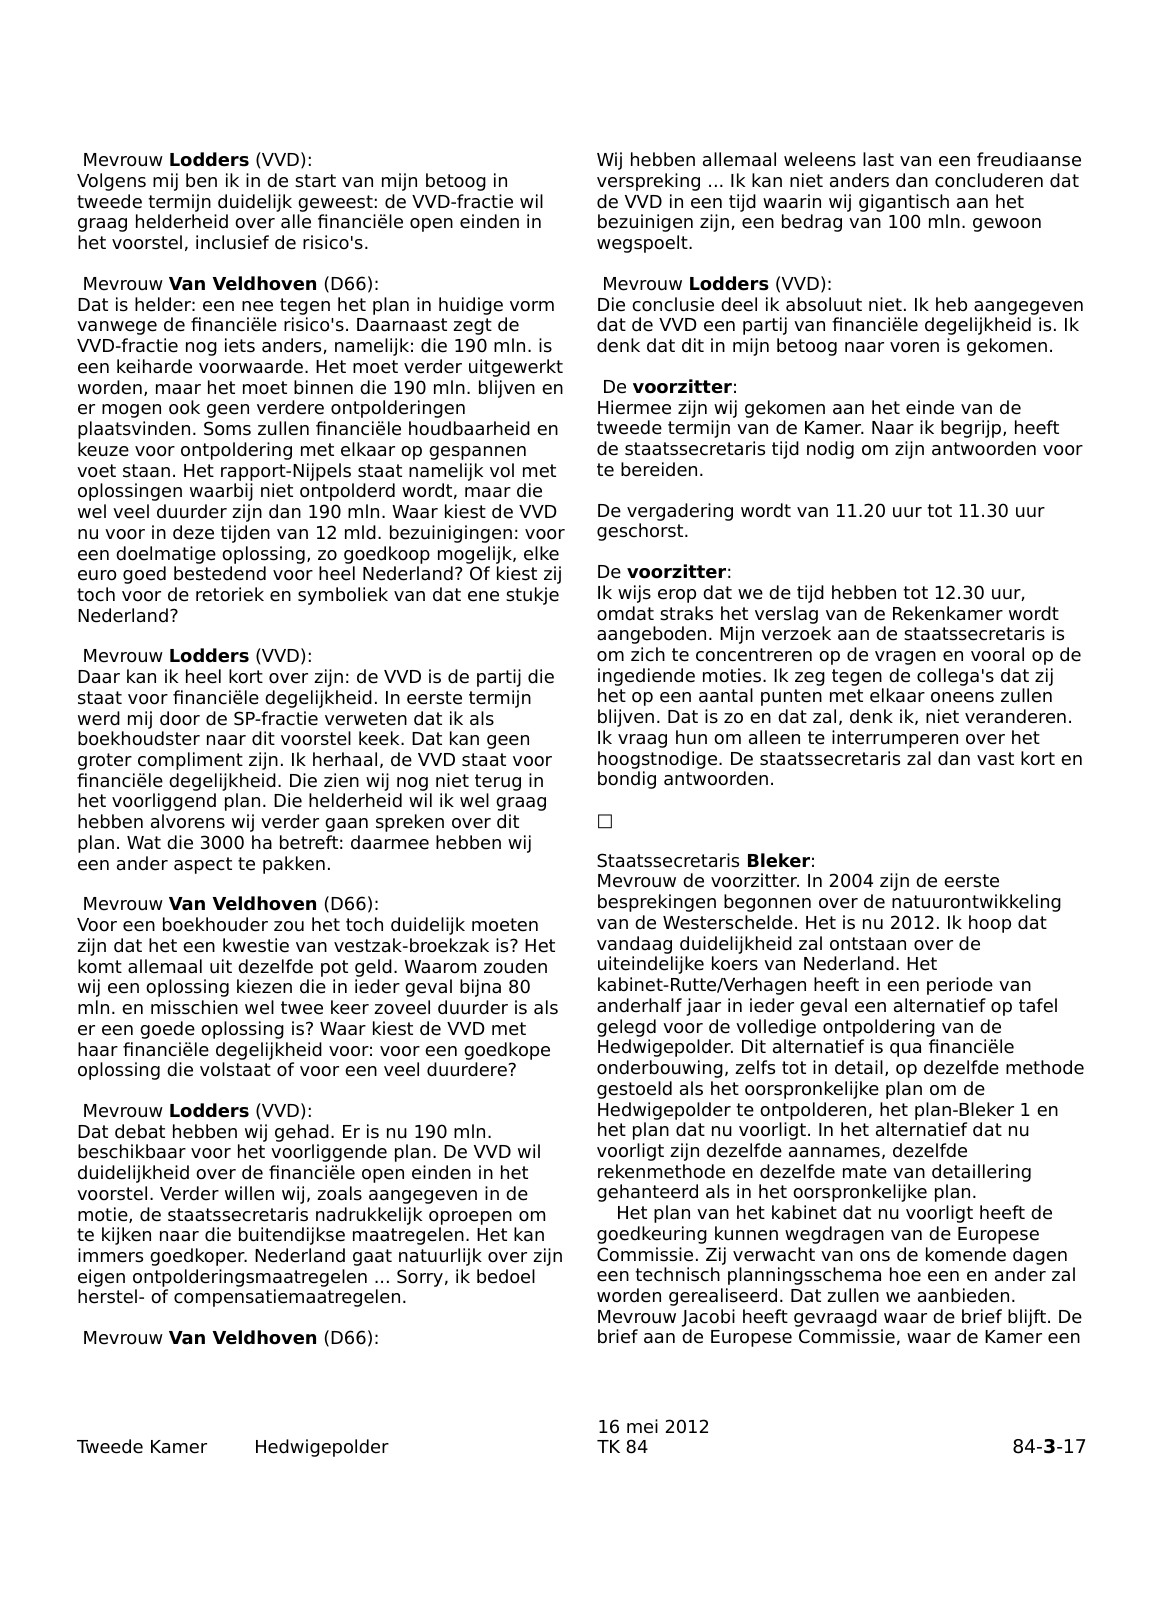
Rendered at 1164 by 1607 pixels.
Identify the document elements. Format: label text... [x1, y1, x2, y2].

text Dat is helder: een nee tegen het plan in huidige vorm vanwege de financiële risico's. Daarnaast zegt de VVD-fractie nog iets anders, namelijk: die 190 mln. is een keiharde voorwaarde. Het moet verder uitgewerkt worden, maar het moet binnen die 190 mln. blijven en er mogen ook geen verdere ontpolderingen plaatsvinden. Soms zullen financiële houdbaarheid en keuze voor ontpoldering met elkaar op gespannen voet staan. Het rapport-Nijpels staat namelijk vol met oplossingen waarbij niet ontpolderd wordt, maar die wel veel duurder zijn dan 190 mln. Waar kiest de VVD nu voor in deze tijden van 12 mld. bezuinigingen: voor een doelmatige oplossing, zo goedkoop mogelijk, elke euro goed bestedend voor heel Nederland? Of kiest zij toch voor de retoriek en symboliek van dat ene stukje Nederland? [77, 294, 567, 626]
text Mevrouw Lodders (VVD): [77, 646, 567, 667]
text Mevrouw Van Veldhoven (D66): [77, 1328, 567, 1349]
text Mevrouw de voorzitter. In 2004 zijn de eerste besprekingen begonnen over de natuurontwikkeling van de Westerschelde. Het is nu 2012. Ik hoop dat vandaag duidelijkheid zal ontstaan over de uiteindelijke koers van Nederland. Het kabinet-Rutte/Verhagen heeft in een periode van anderhalf jaar in ieder geval een alternatief op tafel gelegd voor de volledige ontpoldering van de Hedwigepolder. Dit alternatief is qua financiële onderbouwing, zelfs tot in detail, op dezelfde methode gestoeld als het oorspronkelijke plan om de Hedwigepolder te ontpolderen, het plan-Bleker 1 en het plan dat nu voorligt. In het alternatief dat nu voorligt zijn dezelfde aannames, dezelfde rekenmethode en dezelfde mate van detaillering gehanteerd als in het oorspronkelijke plan. [596, 871, 1087, 1203]
text Volgens mij ben ik in de start van mijn betoog in tweede termijn duidelijk geweest: de VVD-fractie wil graag helderheid over alle financiële open einden in het voorstel, inclusief de risico's. [77, 171, 567, 254]
text Staatssecretaris Bleker: [596, 851, 1087, 871]
text De voorzitter: [596, 377, 1087, 397]
text Wij hebben allemaal weleens last van een freudiaanse verspreking ... Ik kan niet anders dan concluderen dat de VVD in een tijd waarin wij gigantisch aan het bezuinigen zijn, een bedrag van 100 mln. gewoon wegspoelt. [596, 150, 1087, 254]
text Mevrouw Van Veldhoven (D66): [77, 274, 567, 294]
text Ik wijs erop dat we de tijd hebben tot 12.30 uur, omdat straks het verslag van de Rekenkamer wordt aangeboden. Mijn verzoek aan de staatssecretaris is om zich te concentreren op de vragen en vooral op de ingediende moties. Ik zeg tegen de collega's dat zij het op een aantal punten met elkaar oneens zullen blijven. Dat is zo en dat zal, denk ik, niet veranderen. Ik vraag hun om alleen te interrumperen over het hoogstnodige. De staatssecretaris zal dan vast kort en bondig antwoorden. [596, 583, 1087, 790]
text Het plan van het kabinet dat nu voorligt heeft de goedkeuring kunnen wegdragen van de Europese Commissie. Zij verwacht van ons de komende dagen een technisch planningsschema hoe een en ander zal worden gerealiseerd. Dat zullen we aanbieden. Mevrouw Jacobi heeft gevraagd waar de brief blijft. De brief aan de Europese Commissie, waar de Kamer een [596, 1203, 1087, 1348]
text Die conclusie deel ik absoluut niet. Ik heb aangegeven dat de VVD een partij van financiële degelijkheid is. Ik denk dat dit in mijn betoog naar voren is gekomen. [596, 294, 1087, 357]
text Hiermee zijn wij gekomen aan het einde van de tweede termijn van de Kamer. Naar ik begrijp, heeft de staatssecretaris tijd nodig om zijn antwoorden voor te bereiden. [596, 397, 1087, 480]
text Mevrouw Lodders (VVD): [77, 1101, 567, 1122]
text Mevrouw Van Veldhoven (D66): [77, 894, 567, 915]
text De voorzitter: [596, 562, 1087, 583]
text Voor een boekhouder zou het toch duidelijk moeten zijn dat het een kwestie van vestzak-broekzak is? Het komt allemaal uit dezelfde pot geld. Waarom zouden wij een oplossing kiezen die in ieder geval bijna 80 mln. en misschien wel twee keer zoveel duurder is als er een goede oplossing is? Waar kiest de VVD met haar financiële degelijkheid voor: voor een goedkope oplossing die volstaat of voor een veel duurdere? [77, 915, 567, 1081]
text Mevrouw Lodders (VVD): [596, 274, 1087, 294]
text □ [596, 810, 1087, 831]
text Daar kan ik heel kort over zijn: de VVD is de partij die staat voor financiële degelijkheid. In eerste termijn werd mij door de SP-fractie verweten dat ik als boekhoudster naar dit voorstel keek. Dat kan geen groter compliment zijn. Ik herhaal, de VVD staat voor financiële degelijkheid. Die zien wij nog niet terug in het voorliggend plan. Die helderheid wil ik wel graag hebben alvorens wij verder gaan spreken over dit plan. Wat die 3000 ha betreft: daarmee hebben wij een ander aspect te pakken. [77, 667, 567, 874]
text Mevrouw Lodders (VVD): [77, 150, 567, 171]
text De vergadering wordt van 11.20 uur tot 11.30 uur geschorst. [596, 500, 1087, 542]
text Dat debat hebben wij gehad. Er is nu 190 mln. beschikbaar voor het voorliggende plan. De VVD wil duidelijkheid over de financiële open einden in het voorstel. Verder willen wij, zoals aangegeven in de motie, de staatssecretaris nadrukkelijk oproepen om te kijken naar die buitendijkse maatregelen. Het kan immers goedkoper. Nederland gaat natuurlijk over zijn eigen ontpolderingsmaatregelen ... Sorry, ik bedoel herstel- of compensatiemaatregelen. [77, 1122, 567, 1308]
